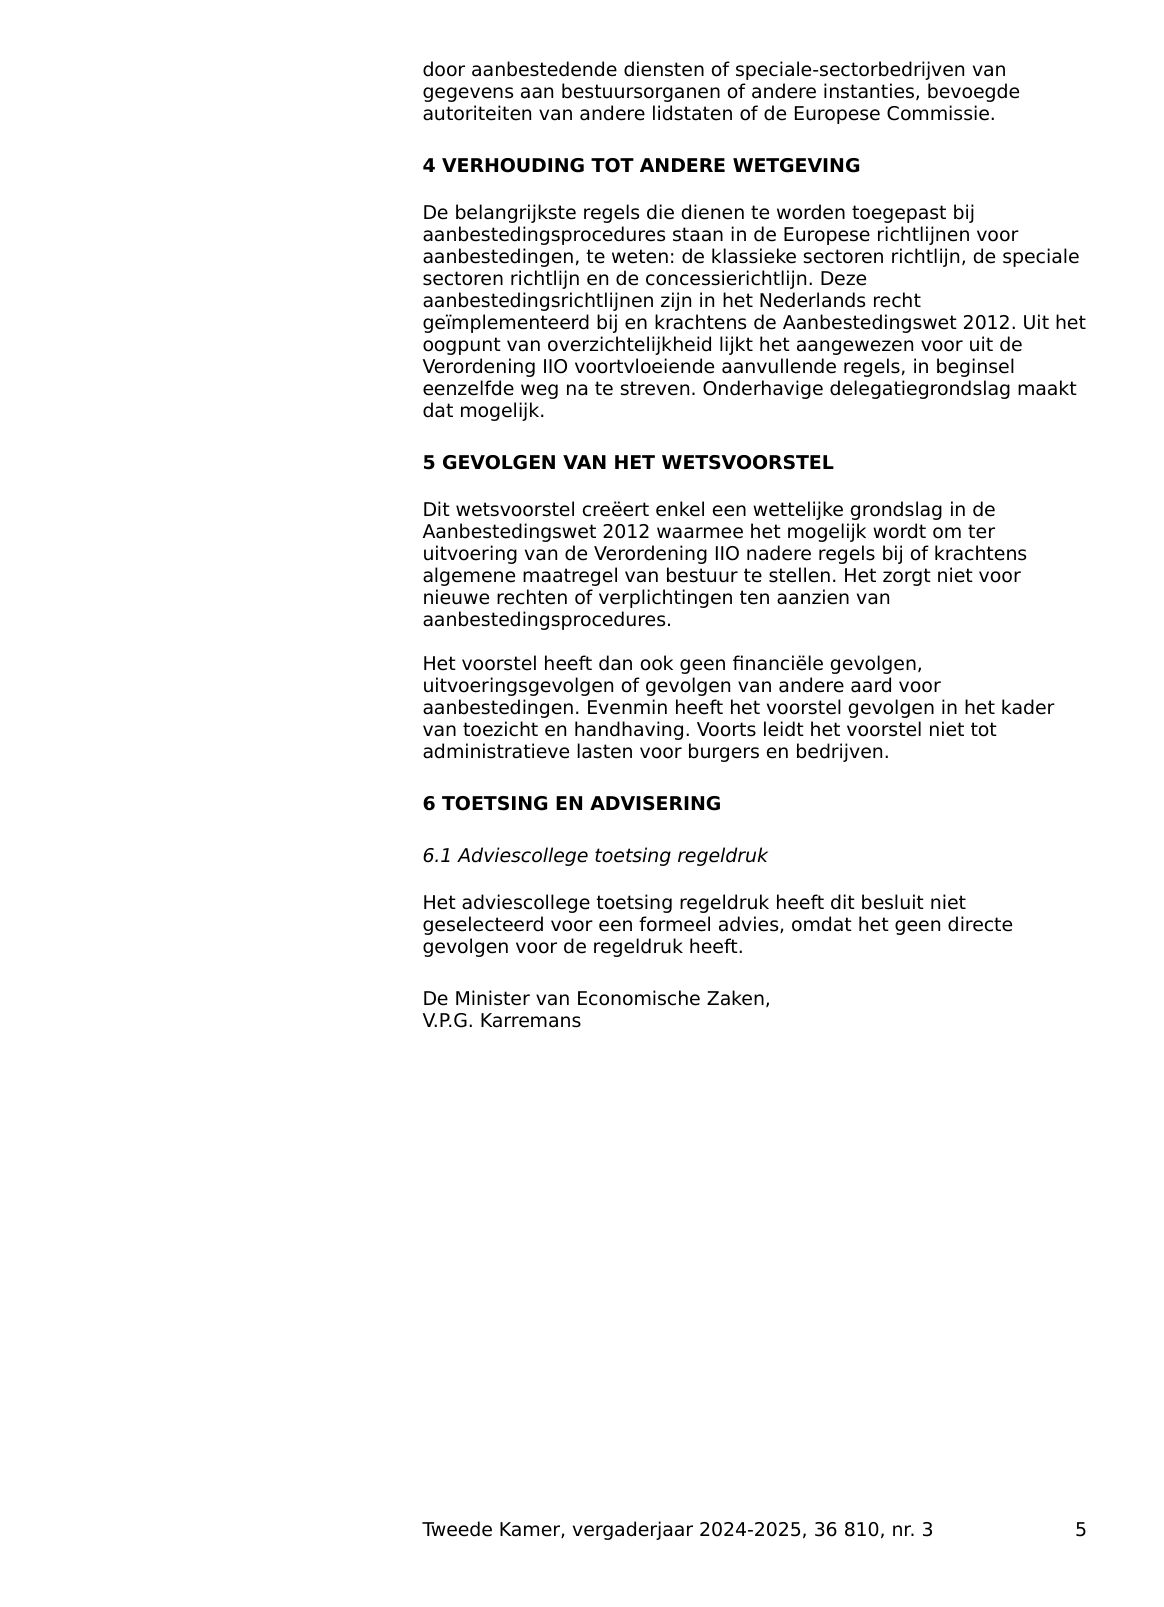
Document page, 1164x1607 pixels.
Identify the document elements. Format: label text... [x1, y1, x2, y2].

subtitle 5 GEVOLGEN VAN HET WETSVOORSTEL [422, 452, 1087, 474]
subtitle 4 VERHOUDING TOT ANDERE WETGEVING [422, 155, 1087, 177]
text Dit wetsvoorstel creëert enkel een wettelijke grondslag in de Aanbestedingswet 2012 waarmee het mogelijk wordt om ter uitvoering van de Verordening IIO nadere regels bij of krachtens algemene maatregel van bestuur te stellen. Het zorgt niet voor nieuwe rechten of verplichtingen ten aanzien van aanbestedingsprocedures. [422, 499, 1087, 631]
text De Minister van Economische Zaken, V.P.G. Karremans [422, 988, 1087, 1032]
text De belangrijkste regels die dienen te worden toegepast bij aanbestedingsprocedures staan in de Europese richtlijnen voor aanbestedingen, te weten: de klassieke sectoren richtlijn, de speciale sectoren richtlijn en de concessierichtlijn. Deze aanbestedingsrichtlijnen zijn in het Nederlands recht geïmplementeerd bij en krachtens de Aanbestedingswet 2012. Uit het oogpunt van overzichtelijkheid lijkt het aangewezen voor uit de Verordening IIO voortvloeiende aanvullende regels, in beginsel eenzelfde weg na te streven. Onderhavige delegatiegrondslag maakt dat mogelijk. [422, 202, 1087, 422]
text Het voorstel heeft dan ook geen financiële gevolgen, uitvoeringsgevolgen of gevolgen van andere aard voor aanbestedingen. Evenmin heeft het voorstel gevolgen in het kader van toezicht en handhaving. Voorts leidt het voorstel niet tot administratieve lasten voor burgers en bedrijven. [422, 653, 1087, 763]
subtitle 6 TOETSING EN ADVISERING [422, 793, 1087, 815]
subtitle 6.1 Adviescollege toetsing regeldruk [422, 845, 1087, 867]
text Het adviescollege toetsing regeldruk heeft dit besluit niet geselecteerd voor een formeel advies, omdat het geen directe gevolgen voor de regeldruk heeft. [422, 892, 1087, 958]
text door aanbestedende diensten of speciale-sectorbedrijven van gegevens aan bestuursorganen of andere instanties, bevoegde autoriteiten van andere lidstaten of de Europese Commissie. [422, 59, 1087, 125]
